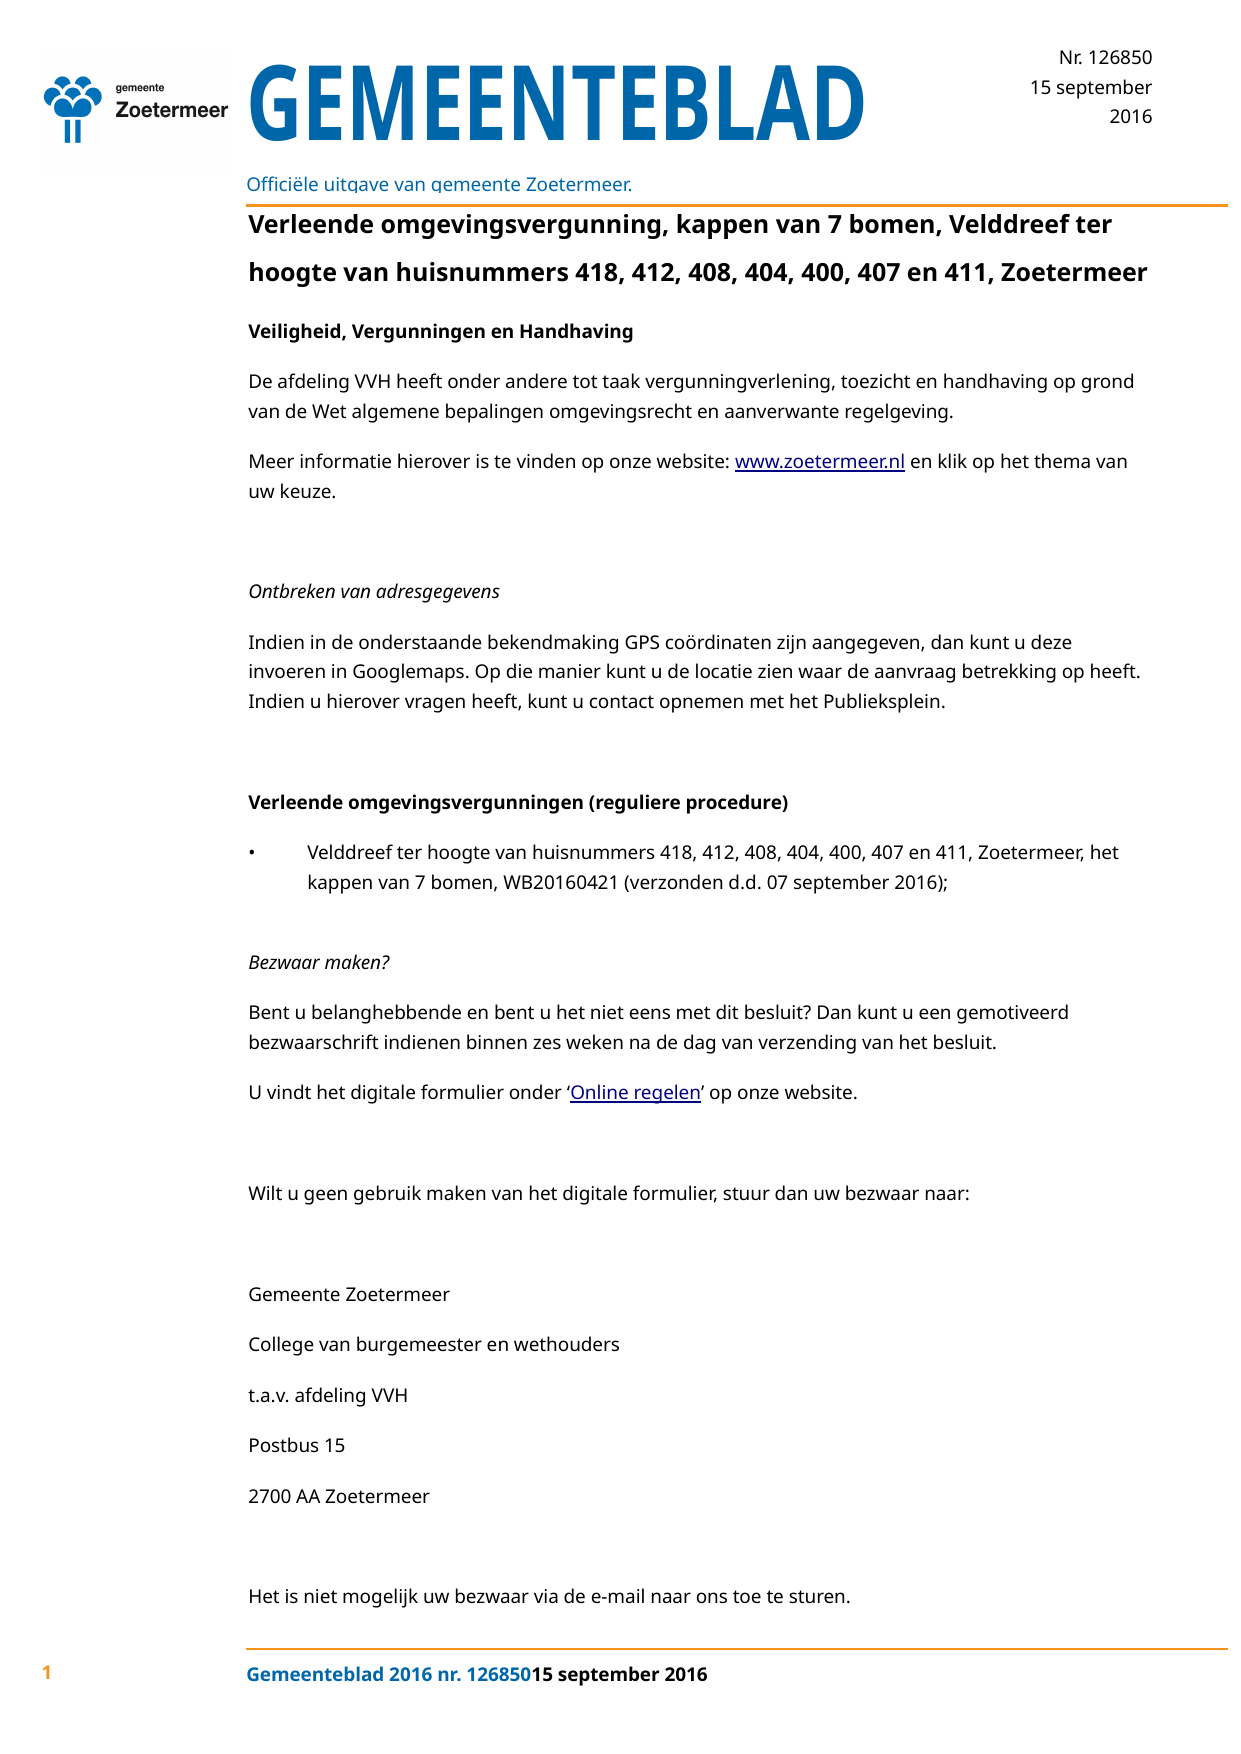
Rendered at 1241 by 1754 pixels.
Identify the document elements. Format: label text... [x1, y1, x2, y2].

text De afdeling VVH heeft onder andere tot taak vergunningverlening, toezicht en handhaving op grond van de Wet algemene bepalingen omgevingsrecht en aanverwante regelgeving. [248, 368, 1152, 424]
text Postbus 15 [248, 1432, 1152, 1458]
text Ontbreken van adresgegevens [248, 579, 1152, 604]
text Veiligheid, Vergunningen en Handhaving [248, 318, 1152, 344]
text Meer informatie hierover is te vinden op onze website: www.zoetermeer.nl en klik op het thema van uw keuze. [248, 448, 1152, 504]
text Wilt u geen gebruik maken van het digitale formulier, stuur dan uw bezwaar naar: [248, 1180, 1152, 1206]
text t.a.v. afdeling VVH [248, 1382, 1152, 1408]
text Indien in de onderstaande bekendmaking GPS coördinaten zijn aangegeven, dan kunt u deze invoeren in Googlemaps. Op die manier kunt u de locatie zien waar de aanvraag betrekking op heeft. Indien u hierover vragen heeft, kunt u contact opnemen met het Publieksplein. [248, 629, 1152, 714]
text Bent u belanghebbende en bent u het niet eens met dit besluit? Dan kunt u een gemotiveerd bezwaarschrift indienen binnen zes weken na de dag van verzending van het besluit. [248, 999, 1152, 1055]
text College van burgemeester en wethouders [248, 1332, 1152, 1357]
text Het is niet mogelijk uw bezwaar via de e-mail naar ons toe te sturen. [248, 1584, 1152, 1609]
picture [41, 47, 231, 172]
text Bezwaar maken? [248, 949, 1152, 975]
text Verleende omgevingsvergunningen (reguliere procedure) [248, 789, 1152, 815]
list Velddreef ter hoogte van huisnummers 418, 412, 408, 404, 400, 407 en 411, Zoetermeer, het kappen van 7 bomen, WB20160421 (verzonden d.d. 07 september 2016); [248, 839, 1152, 895]
text U vindt het digitale formulier onder ‘Online regelen’ op onze website. [248, 1079, 1152, 1105]
text 2700 AA Zoetermeer [248, 1483, 1152, 1509]
text Gemeente Zoetermeer [248, 1281, 1152, 1307]
text Verleende omgevingsvergunning, kappen van 7 bomen, Velddreef ter hoogte van huisnummers 418, 412, 408, 404, 400, 407 en 411, Zoetermeer [248, 207, 1152, 288]
